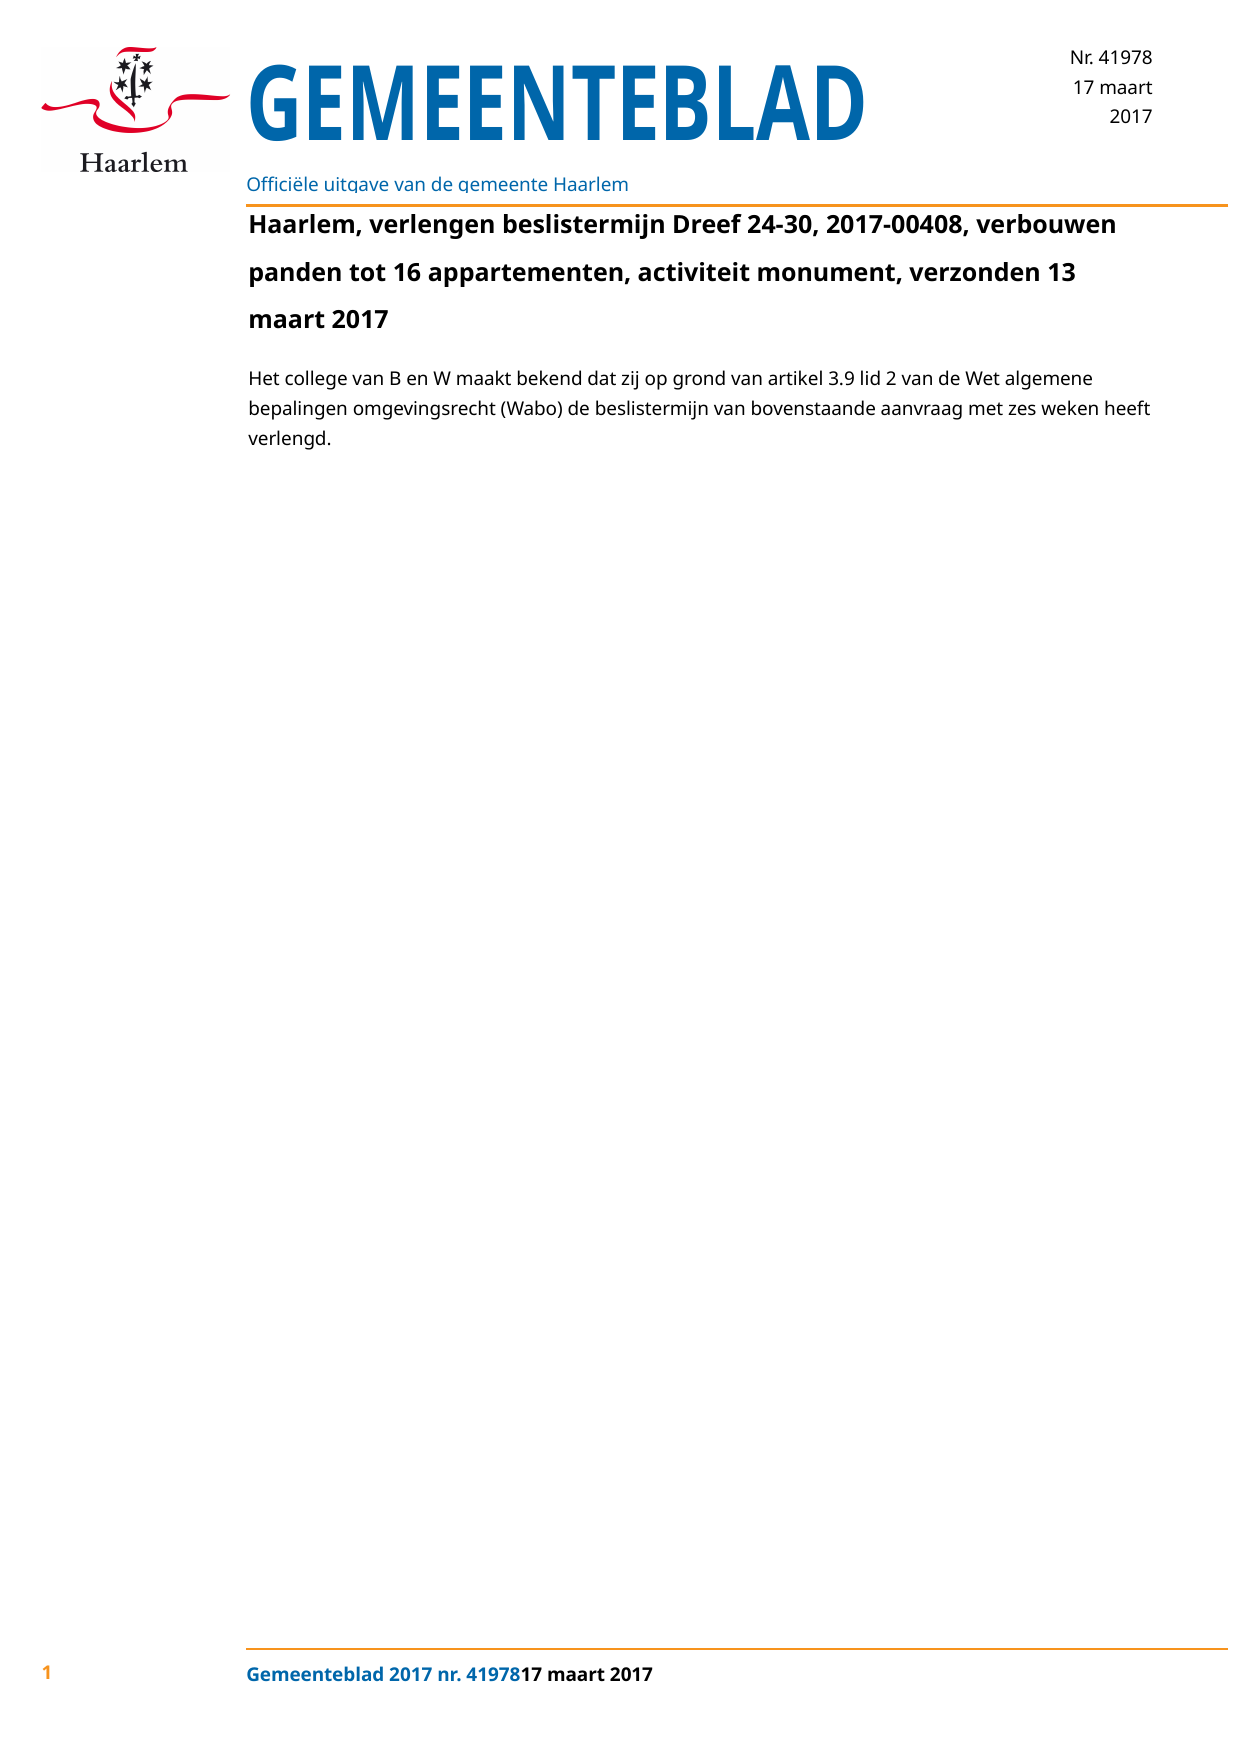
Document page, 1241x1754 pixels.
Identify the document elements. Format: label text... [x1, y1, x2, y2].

text Haarlem, verlengen beslistermijn Dreef 24-30, 2017-00408, verbouwen panden tot 16 appartementen, activiteit monument, verzonden 13 maart 2017 [248, 207, 1152, 336]
text Het college van B en W maakt bekend dat zij op grond van artikel 3.9 lid 2 van de Wet algemene bepalingen omgevingsrecht (Wabo) de beslistermijn van bovenstaande aanvraag met zes weken heeft verlengd. [248, 366, 1152, 450]
picture [41, 47, 231, 172]
